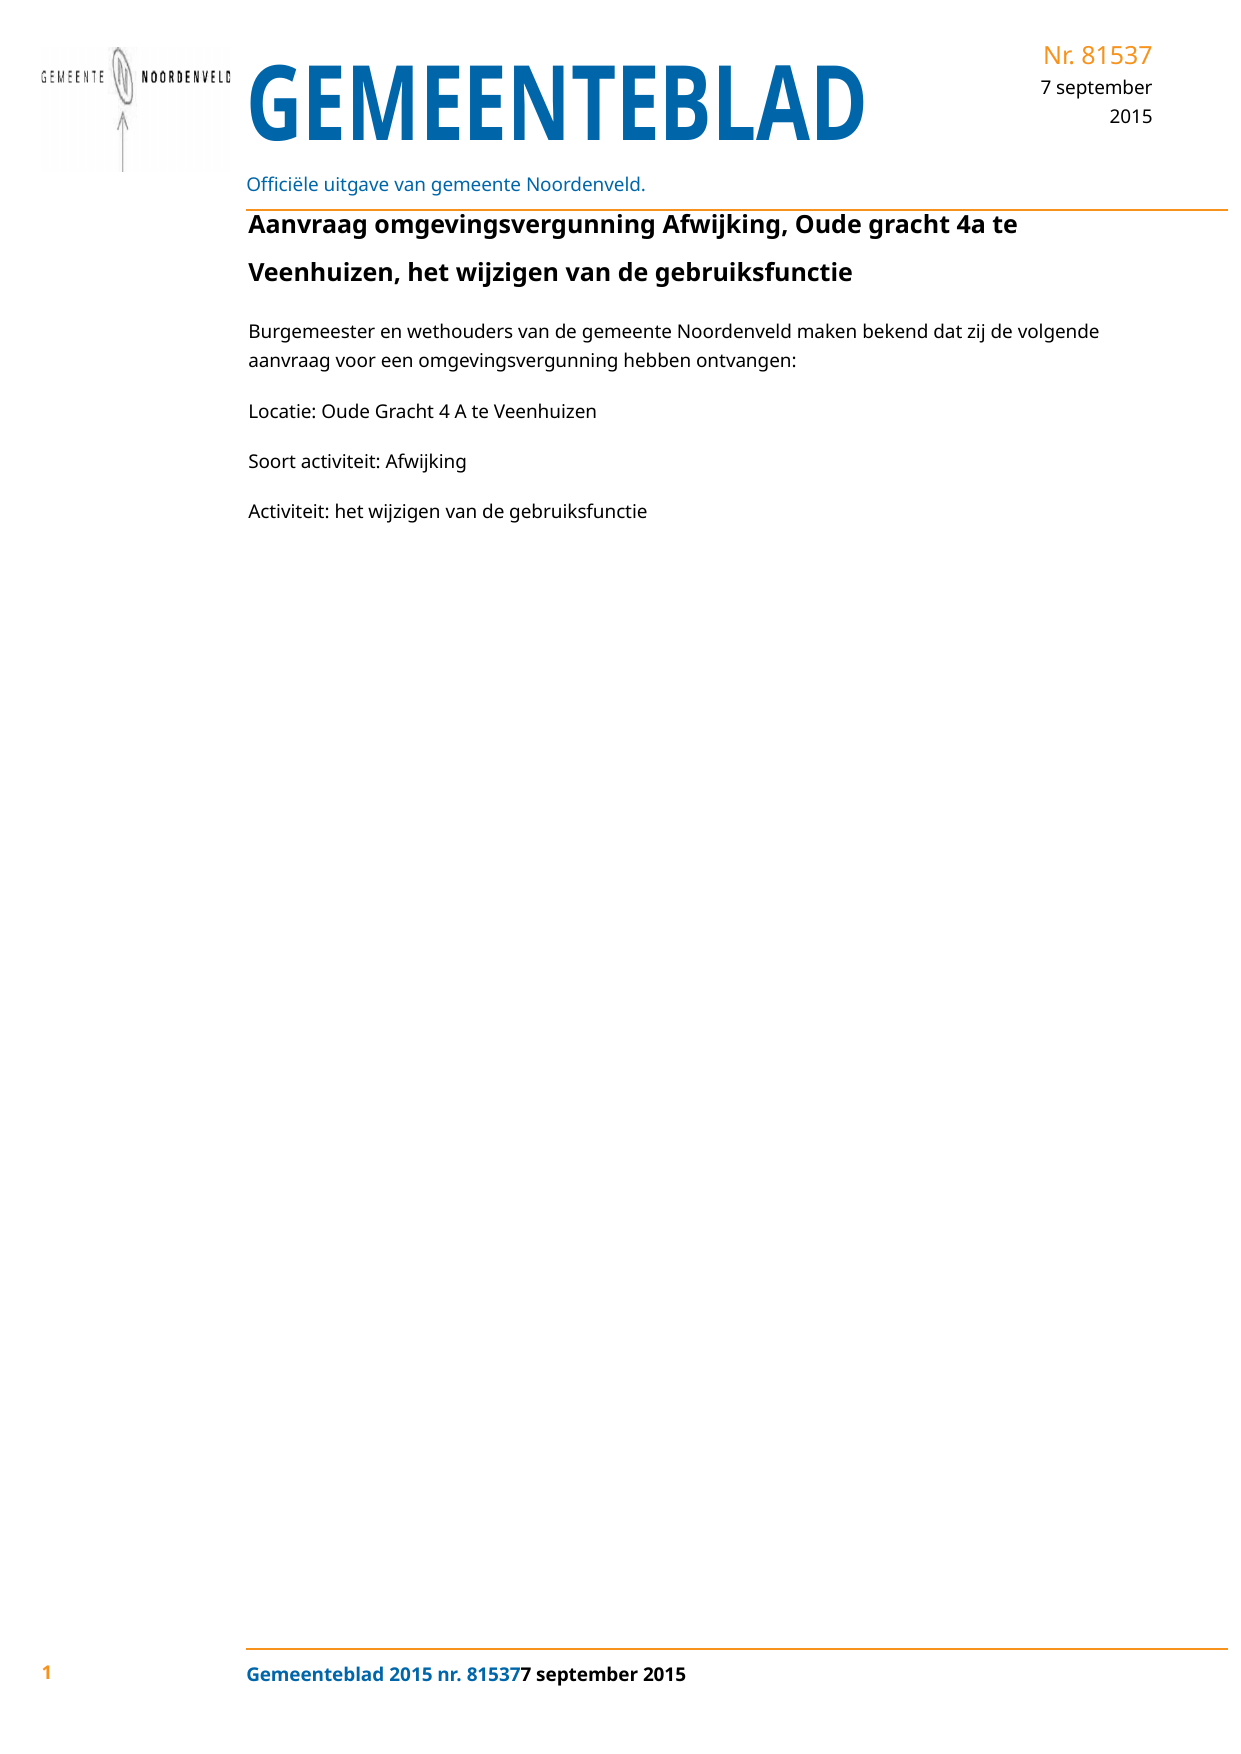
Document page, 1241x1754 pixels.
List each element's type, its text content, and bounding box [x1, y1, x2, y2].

picture [41, 47, 231, 172]
text Locatie: Oude Gracht 4 A te Veenhuizen [248, 398, 1152, 424]
text Burgemeester en wethouders van de gemeente Noordenveld maken bekend dat zij de volgende aanvraag voor een omgevingsvergunning hebben ontvangen: [248, 318, 1152, 373]
text Activiteit: het wijzigen van de gebruiksfunctie [248, 499, 1152, 524]
text Aanvraag omgevingsvergunning Afwijking, Oude gracht 4a te Veenhuizen, het wijzigen van de gebruiksfunctie [248, 211, 1152, 288]
text Soort activiteit: Afwijking [248, 448, 1152, 474]
